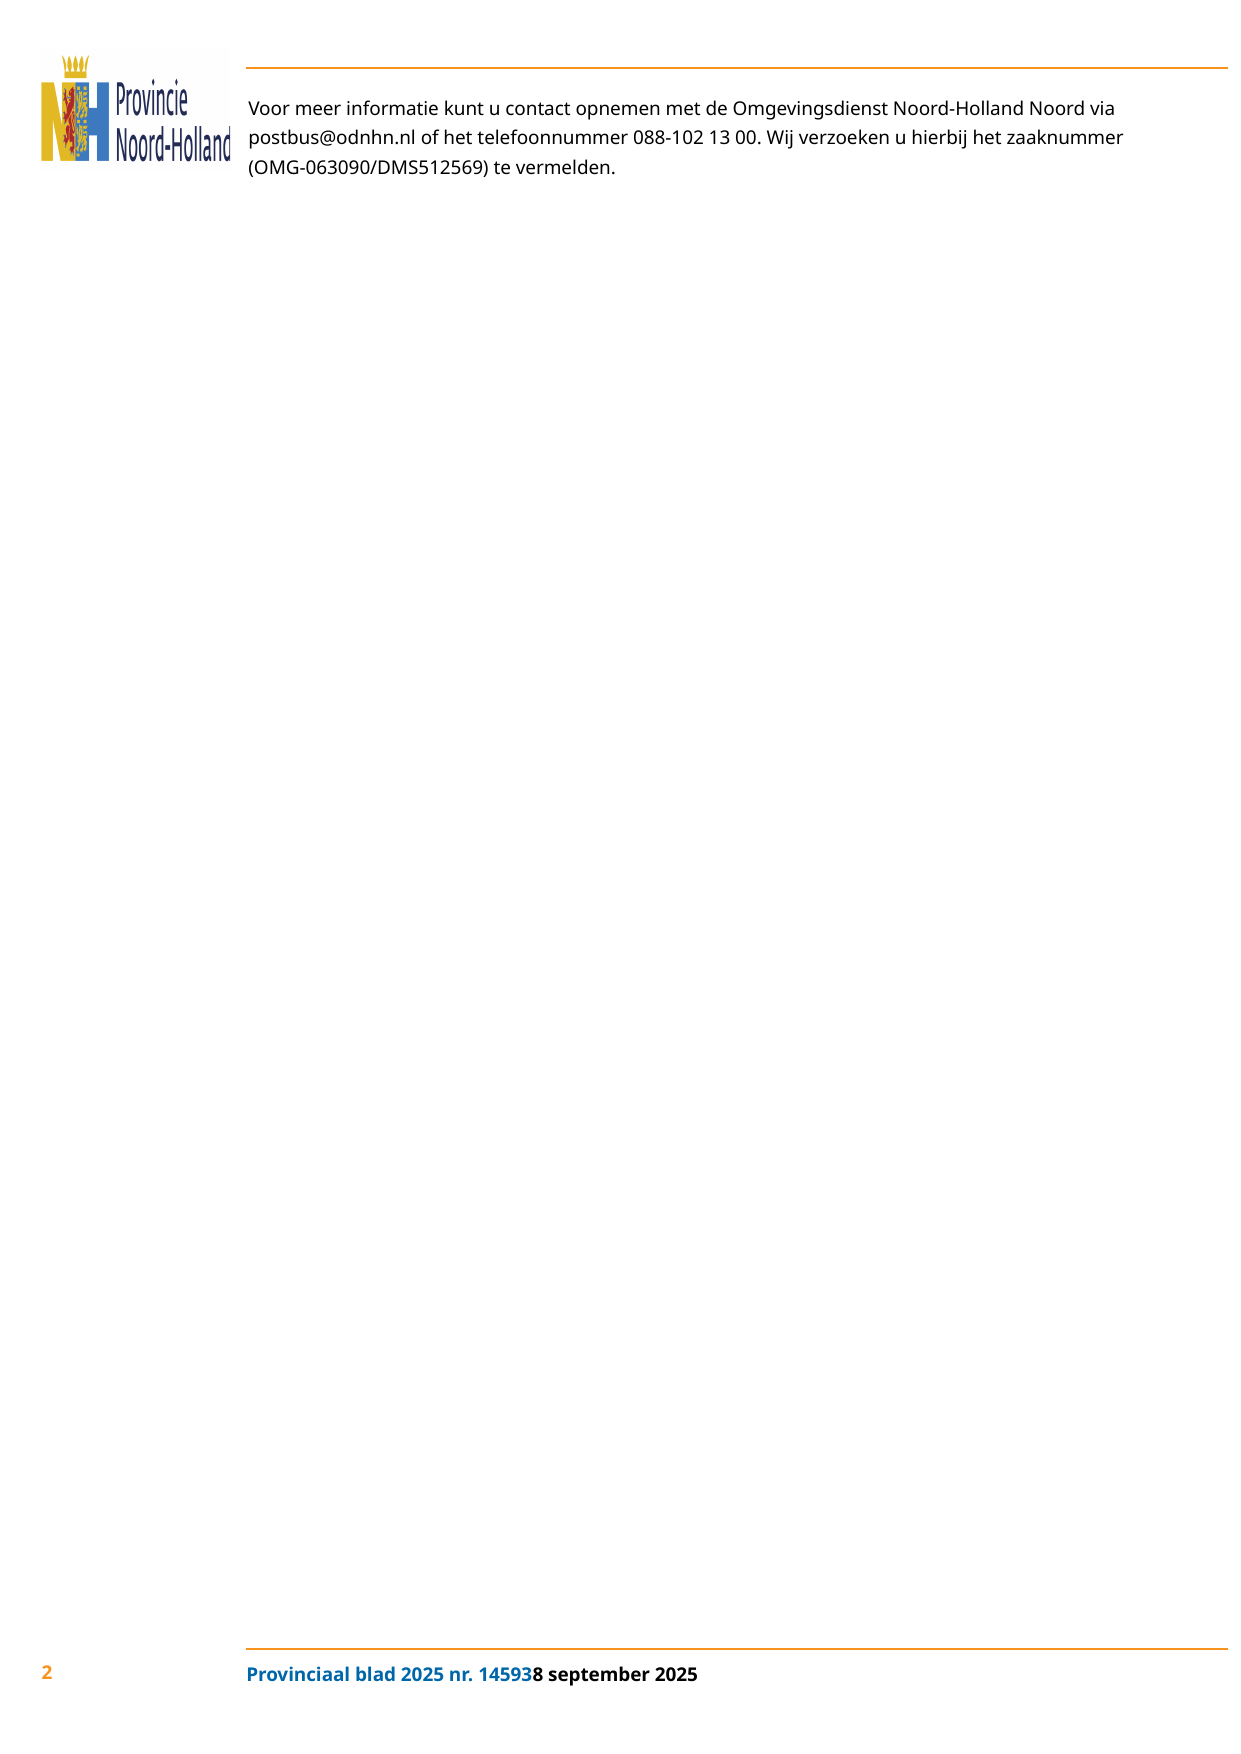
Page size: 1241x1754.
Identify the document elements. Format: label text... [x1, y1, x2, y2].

picture [41, 47, 231, 172]
text Voor meer informatie kunt u contact opnemen met de Omgevingsdienst Noord-Holland Noord via postbus@odnhn.nl of het telefoonnummer 088-102 13 00. Wij verzoeken u hierbij het zaaknummer (OMG-063090/DMS512569) te vermelden. [248, 95, 1152, 180]
